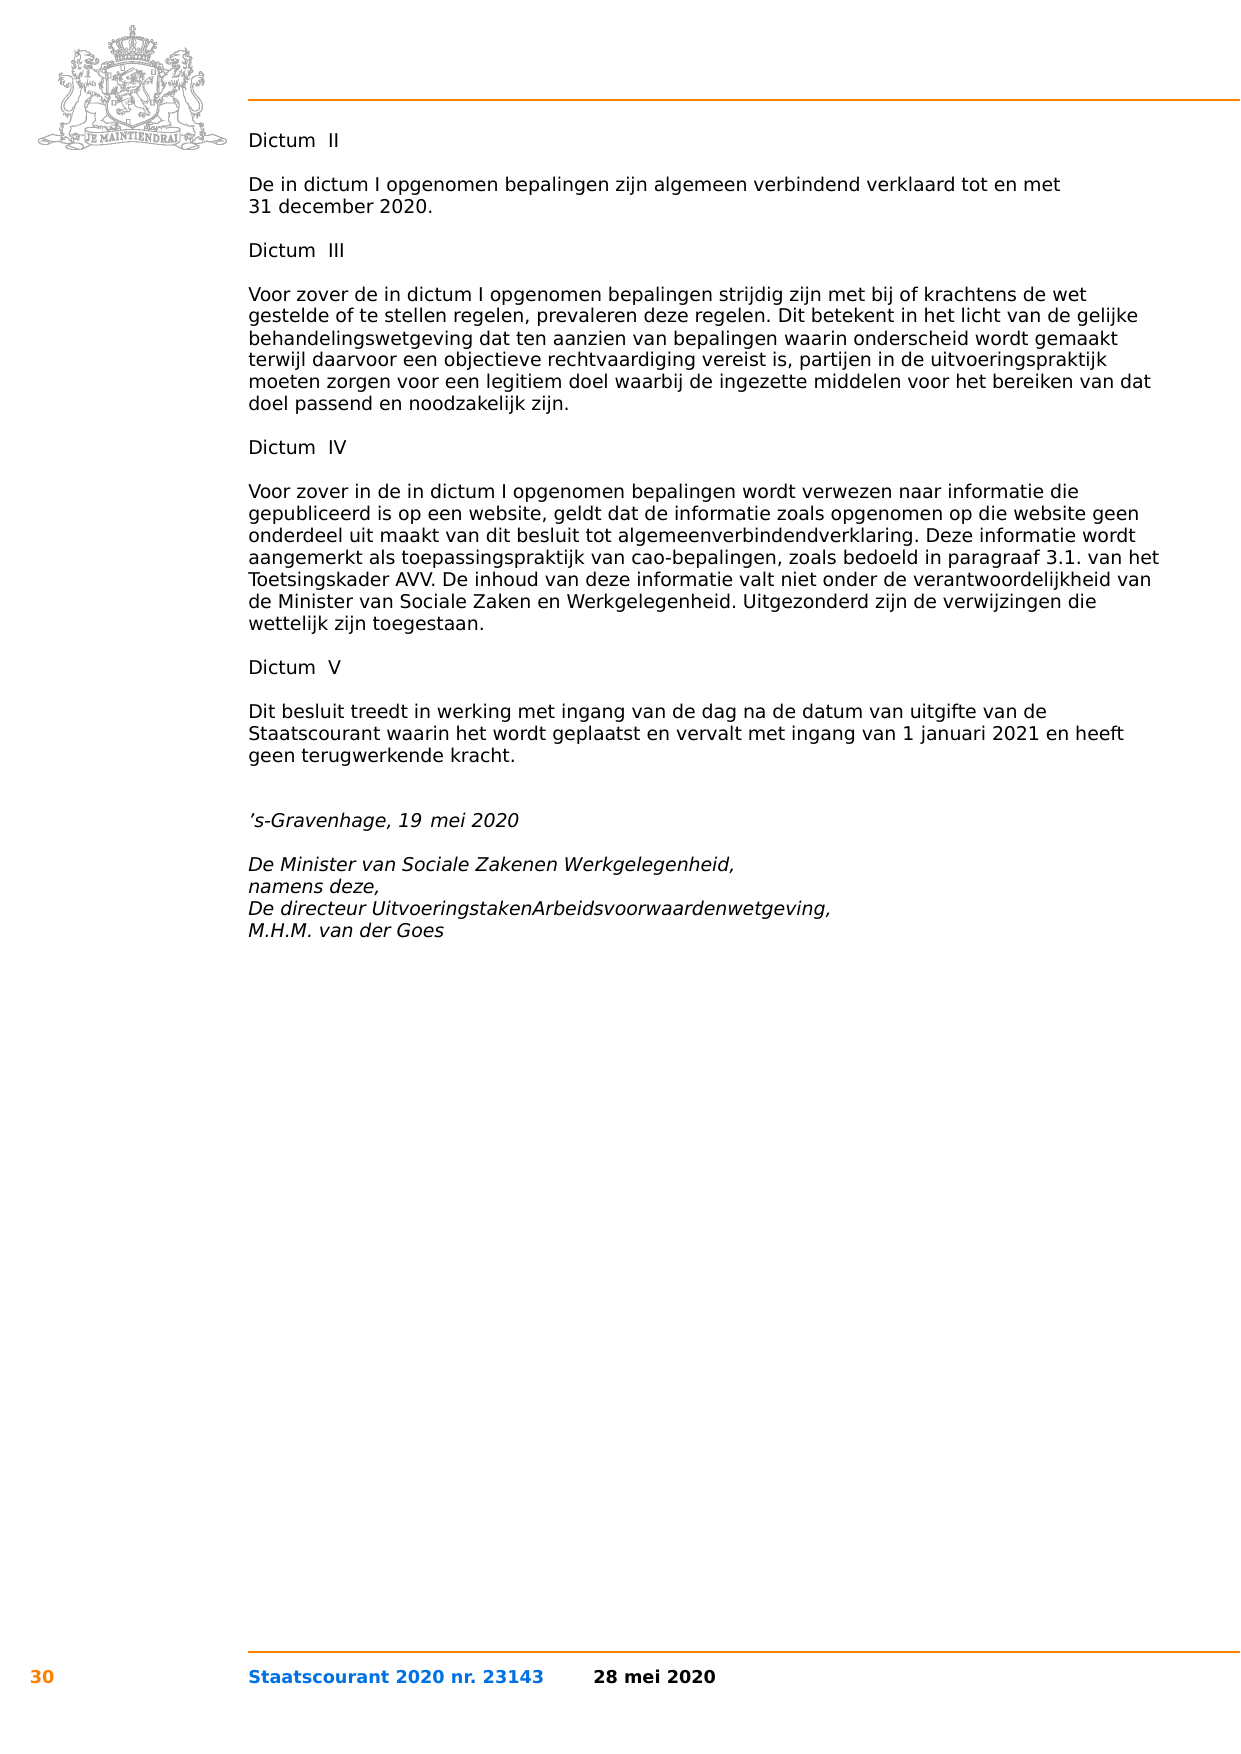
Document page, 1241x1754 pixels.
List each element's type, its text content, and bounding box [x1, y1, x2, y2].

text Dictum II [248, 130, 1163, 152]
text Voor zover in de in dictum I opgenomen bepalingen wordt verwezen naar informatie die gepubliceerd is op een website, geldt dat de informatie zoals opgenomen op die website geen onderdeel uit maakt van dit besluit tot algemeenverbindendverklaring. Deze informatie wordt aangemerkt als toepassingspraktijk van cao-bepalingen, zoals bedoeld in paragraaf 3.1. van het Toetsingskader AVV. De inhoud van deze informatie valt niet onder de verantwoordelijkheid van de Minister van Sociale Zaken en Werkgelegenheid. Uitgezonderd zijn de verwijzingen die wettelijk zijn toegestaan. [248, 481, 1163, 635]
text ’s-Gravenhage, 19 mei 2020 [248, 810, 1163, 832]
picture [38, 25, 227, 150]
text Dictum V [248, 657, 1163, 679]
text Voor zover de in dictum I opgenomen bepalingen strijdig zijn met bij of krachtens de wet gestelde of te stellen regelen, prevaleren deze regelen. Dit betekent in het licht van de gelijke behandelingswetgeving dat ten aanzien van bepalingen waarin onderscheid wordt gemaakt terwijl daarvoor een objectieve rechtvaardiging vereist is, partijen in de uitvoeringspraktijk moeten zorgen voor een legitiem doel waarbij de ingezette middelen voor het bereiken van dat doel passend en noodzakelijk zijn. [248, 283, 1163, 415]
text Dictum IV [248, 437, 1163, 459]
text De in dictum I opgenomen bepalingen zijn algemeen verbindend verklaard tot en met 31 december 2020. [248, 174, 1163, 218]
text De Minister van Sociale Zakenen Werkgelegenheid, namens deze, De directeur UitvoeringstakenArbeidsvoorwaardenwetgeving, M.H.M. van der Goes [248, 854, 1163, 942]
text Dictum III [248, 239, 1163, 262]
text Dit besluit treedt in werking met ingang van de dag na de datum van uitgifte van de Staatscourant waarin het wordt geplaatst en vervalt met ingang van 1 januari 2021 en heeft geen terugwerkende kracht. [248, 701, 1163, 767]
